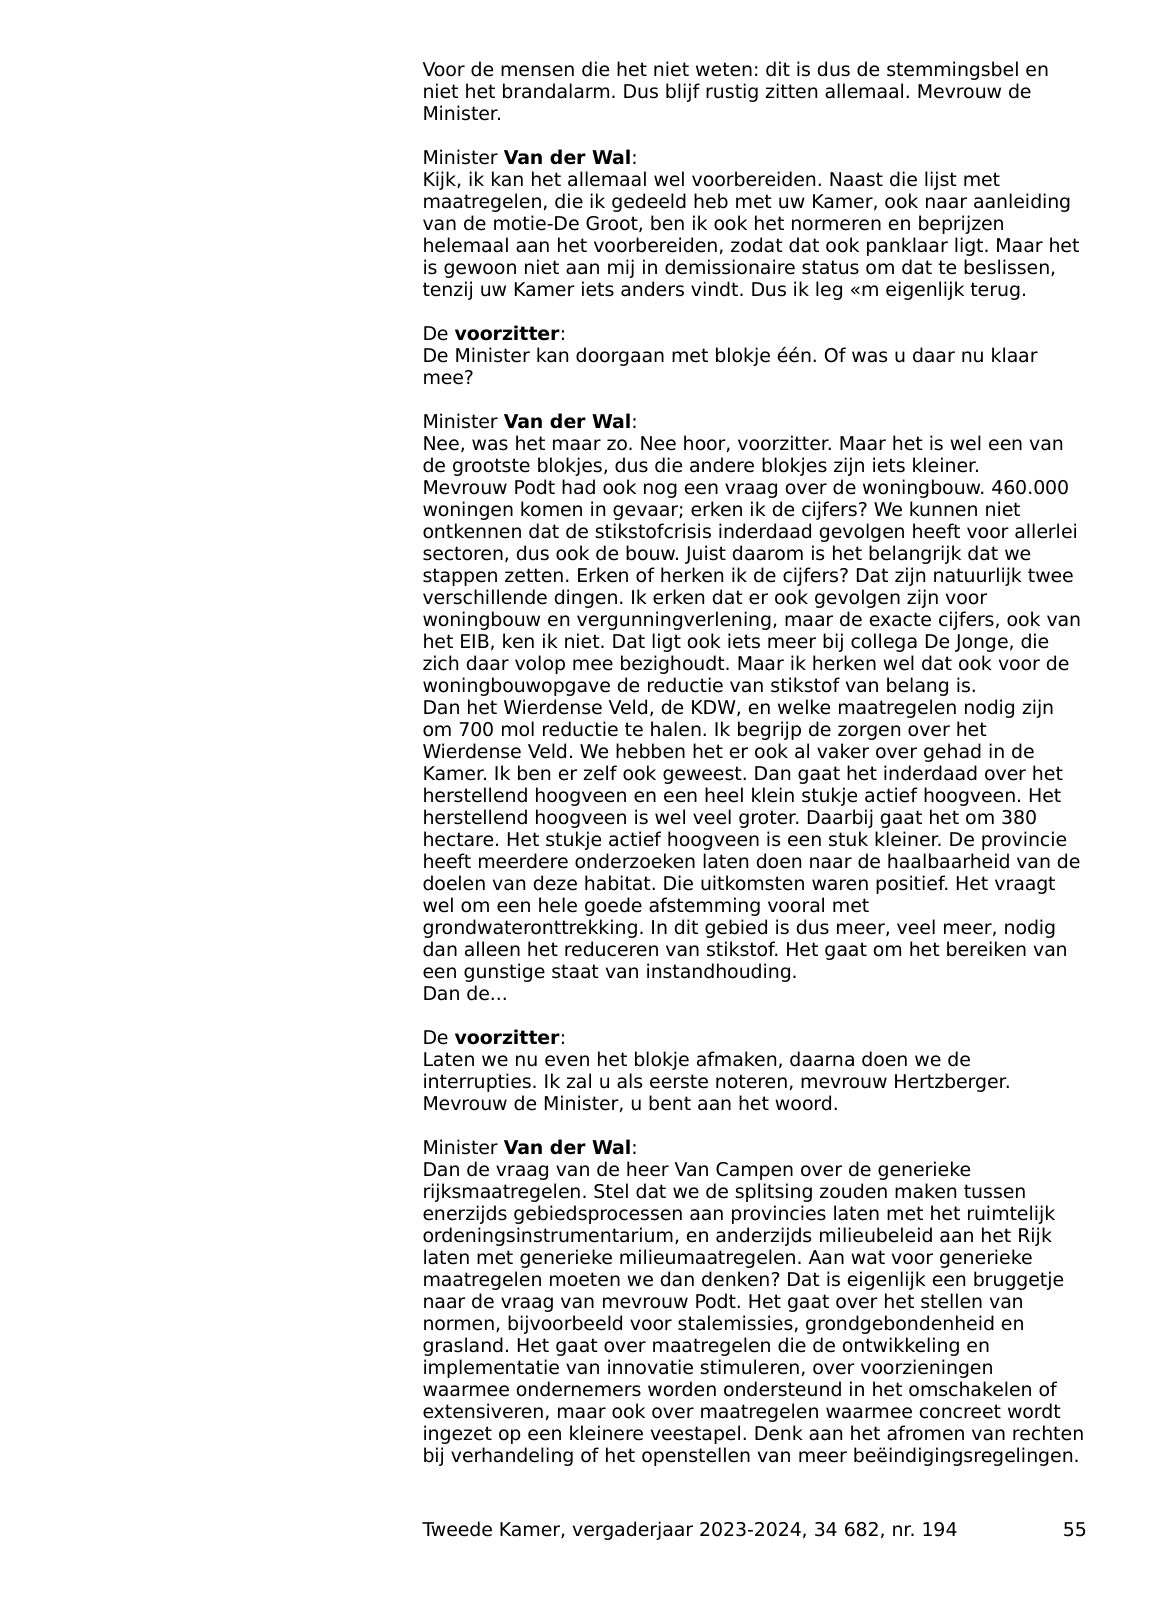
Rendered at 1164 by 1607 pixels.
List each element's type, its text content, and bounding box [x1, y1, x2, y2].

text Laten we nu even het blokje afmaken, daarna doen we de interrupties. Ik zal u als eerste noteren, mevrouw Hertzberger. Mevrouw de Minister, u bent aan het woord. [422, 1049, 1087, 1115]
text Minister Van der Wal: [422, 147, 1087, 169]
text Mevrouw Podt had ook nog een vraag over de woningbouw. 460.000 woningen komen in gevaar; erken ik de cijfers? We kunnen niet ontkennen dat de stikstofcrisis inderdaad gevolgen heeft voor allerlei sectoren, dus ook de bouw. Juist daarom is het belangrijk dat we stappen zetten. Erken of herken ik de cijfers? Dat zijn natuurlijk twee verschillende dingen. Ik erken dat er ook gevolgen zijn voor woningbouw en vergunningverlening, maar de exacte cijfers, ook van het EIB, ken ik niet. Dat ligt ook iets meer bij collega De Jonge, die zich daar volop mee bezighoudt. Maar ik herken wel dat ook voor de woningbouwopgave de reductie van stikstof van belang is. [422, 477, 1087, 697]
text Nee, was het maar zo. Nee hoor, voorzitter. Maar het is wel een van de grootste blokjes, dus die andere blokjes zijn iets kleiner. [422, 433, 1087, 477]
text Voor de mensen die het niet weten: dit is dus de stemmingsbel en niet het brandalarm. Dus blijf rustig zitten allemaal. Mevrouw de Minister. [422, 59, 1087, 125]
text Minister Van der Wal: [422, 1137, 1087, 1159]
text De voorzitter: [422, 1027, 1087, 1049]
text De voorzitter: [422, 323, 1087, 345]
text Dan de vraag van de heer Van Campen over de generieke rijksmaatregelen. Stel dat we de splitsing zouden maken tussen enerzijds gebiedsprocessen aan provincies laten met het ruimtelijk ordeningsinstrumentarium, en anderzijds milieubeleid aan het Rijk laten met generieke milieumaatregelen. Aan wat voor generieke maatregelen moeten we dan denken? Dat is eigenlijk een bruggetje naar de vraag van mevrouw Podt. Het gaat over het stellen van normen, bijvoorbeeld voor stalemissies, grondgebondenheid en grasland. Het gaat over maatregelen die de ontwikkeling en implementatie van innovatie stimuleren, over voorzieningen waarmee ondernemers worden ondersteund in het omschakelen of extensiveren, maar ook over maatregelen waarmee concreet wordt ingezet op een kleinere veestapel. Denk aan het afromen van rechten bij verhandeling of het openstellen van meer beëindigingsregelingen. [422, 1159, 1087, 1467]
text Minister Van der Wal: [422, 411, 1087, 433]
text Kijk, ik kan het allemaal wel voorbereiden. Naast die lijst met maatregelen, die ik gedeeld heb met uw Kamer, ook naar aanleiding van de motie-De Groot, ben ik ook het normeren en beprijzen helemaal aan het voorbereiden, zodat dat ook panklaar ligt. Maar het is gewoon niet aan mij in demissionaire status om dat te beslissen, tenzij uw Kamer iets anders vindt. Dus ik leg «m eigenlijk terug. [422, 169, 1087, 301]
text Dan de... [422, 983, 1087, 1005]
text De Minister kan doorgaan met blokje één. Of was u daar nu klaar mee? [422, 345, 1087, 389]
text Dan het Wierdense Veld, de KDW, en welke maatregelen nodig zijn om 700 mol reductie te halen. Ik begrijp de zorgen over het Wierdense Veld. We hebben het er ook al vaker over gehad in de Kamer. Ik ben er zelf ook geweest. Dan gaat het inderdaad over het herstellend hoogveen en een heel klein stukje actief hoogveen. Het herstellend hoogveen is wel veel groter. Daarbij gaat het om 380 hectare. Het stukje actief hoogveen is een stuk kleiner. De provincie heeft meerdere onderzoeken laten doen naar de haalbaarheid van de doelen van deze habitat. Die uitkomsten waren positief. Het vraagt wel om een hele goede afstemming vooral met grondwateronttrekking. In dit gebied is dus meer, veel meer, nodig dan alleen het reduceren van stikstof. Het gaat om het bereiken van een gunstige staat van instandhouding. [422, 697, 1087, 983]
